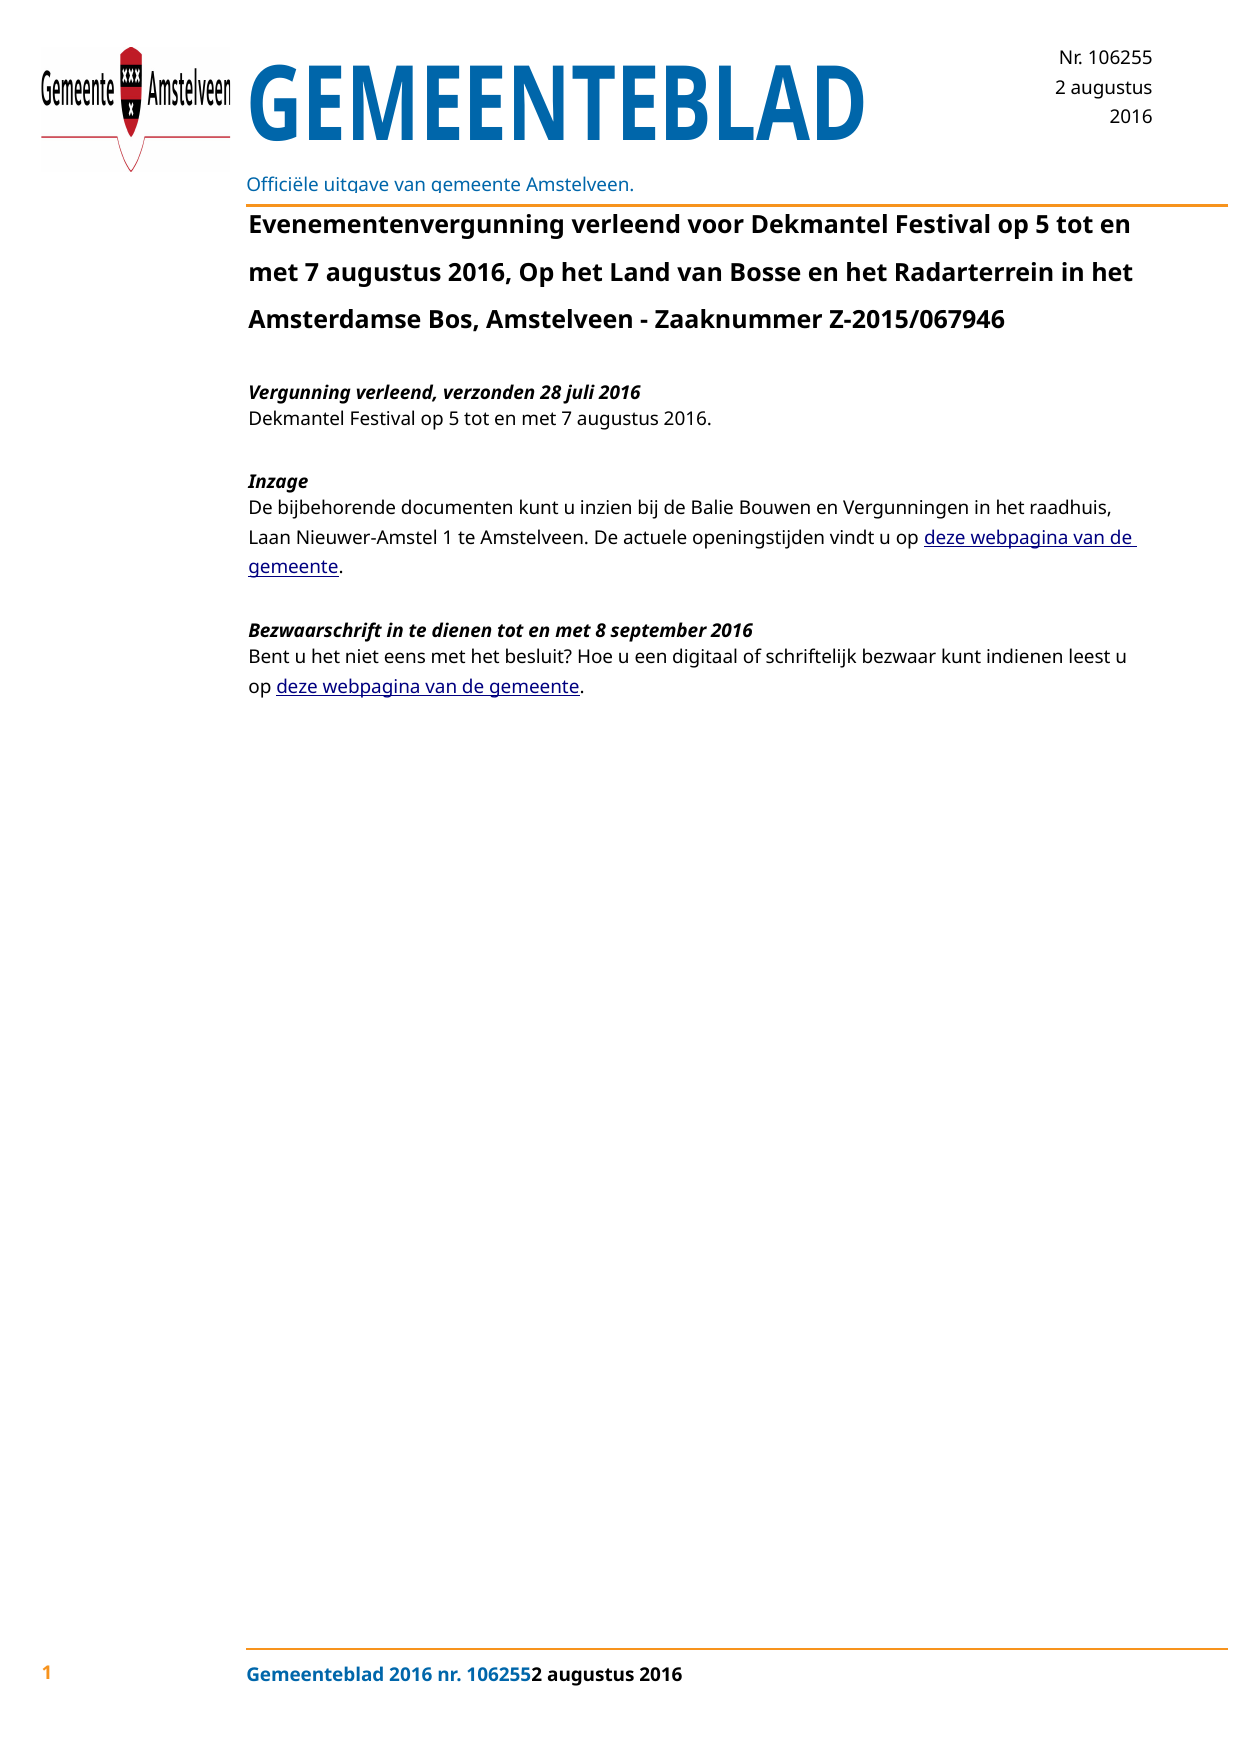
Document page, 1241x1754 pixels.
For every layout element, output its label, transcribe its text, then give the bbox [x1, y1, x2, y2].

text Inzage [248, 469, 1152, 494]
text Evenementenvergunning verleend voor Dekmantel Festival op 5 tot en met 7 augustus 2016, Op het Land van Bosse en het Radarterrein in het Amsterdamse Bos, Amstelveen - Zaaknummer Z-2015/067946 [248, 207, 1152, 336]
text Bent u het niet eens met het besluit? Hoe u een digitaal of schriftelijk bezwaar kunt indienen leest u op deze webpagina van de gemeente. [248, 643, 1152, 699]
picture [41, 47, 231, 172]
text Bezwaarschrift in te dienen tot en met 8 september 2016 [248, 618, 1152, 643]
text De bijbehorende documenten kunt u inzien bij de Balie Bouwen en Vergunningen in het raadhuis, Laan Nieuwer-Amstel 1 te Amstelveen. De actuele openingstijden vindt u op deze webpagina van de gemeente. [248, 494, 1152, 579]
text Dekmantel Festival op 5 tot en met 7 augustus 2016. [248, 405, 1152, 431]
text Vergunning verleend, verzonden 28 juli 2016 [248, 379, 1152, 405]
